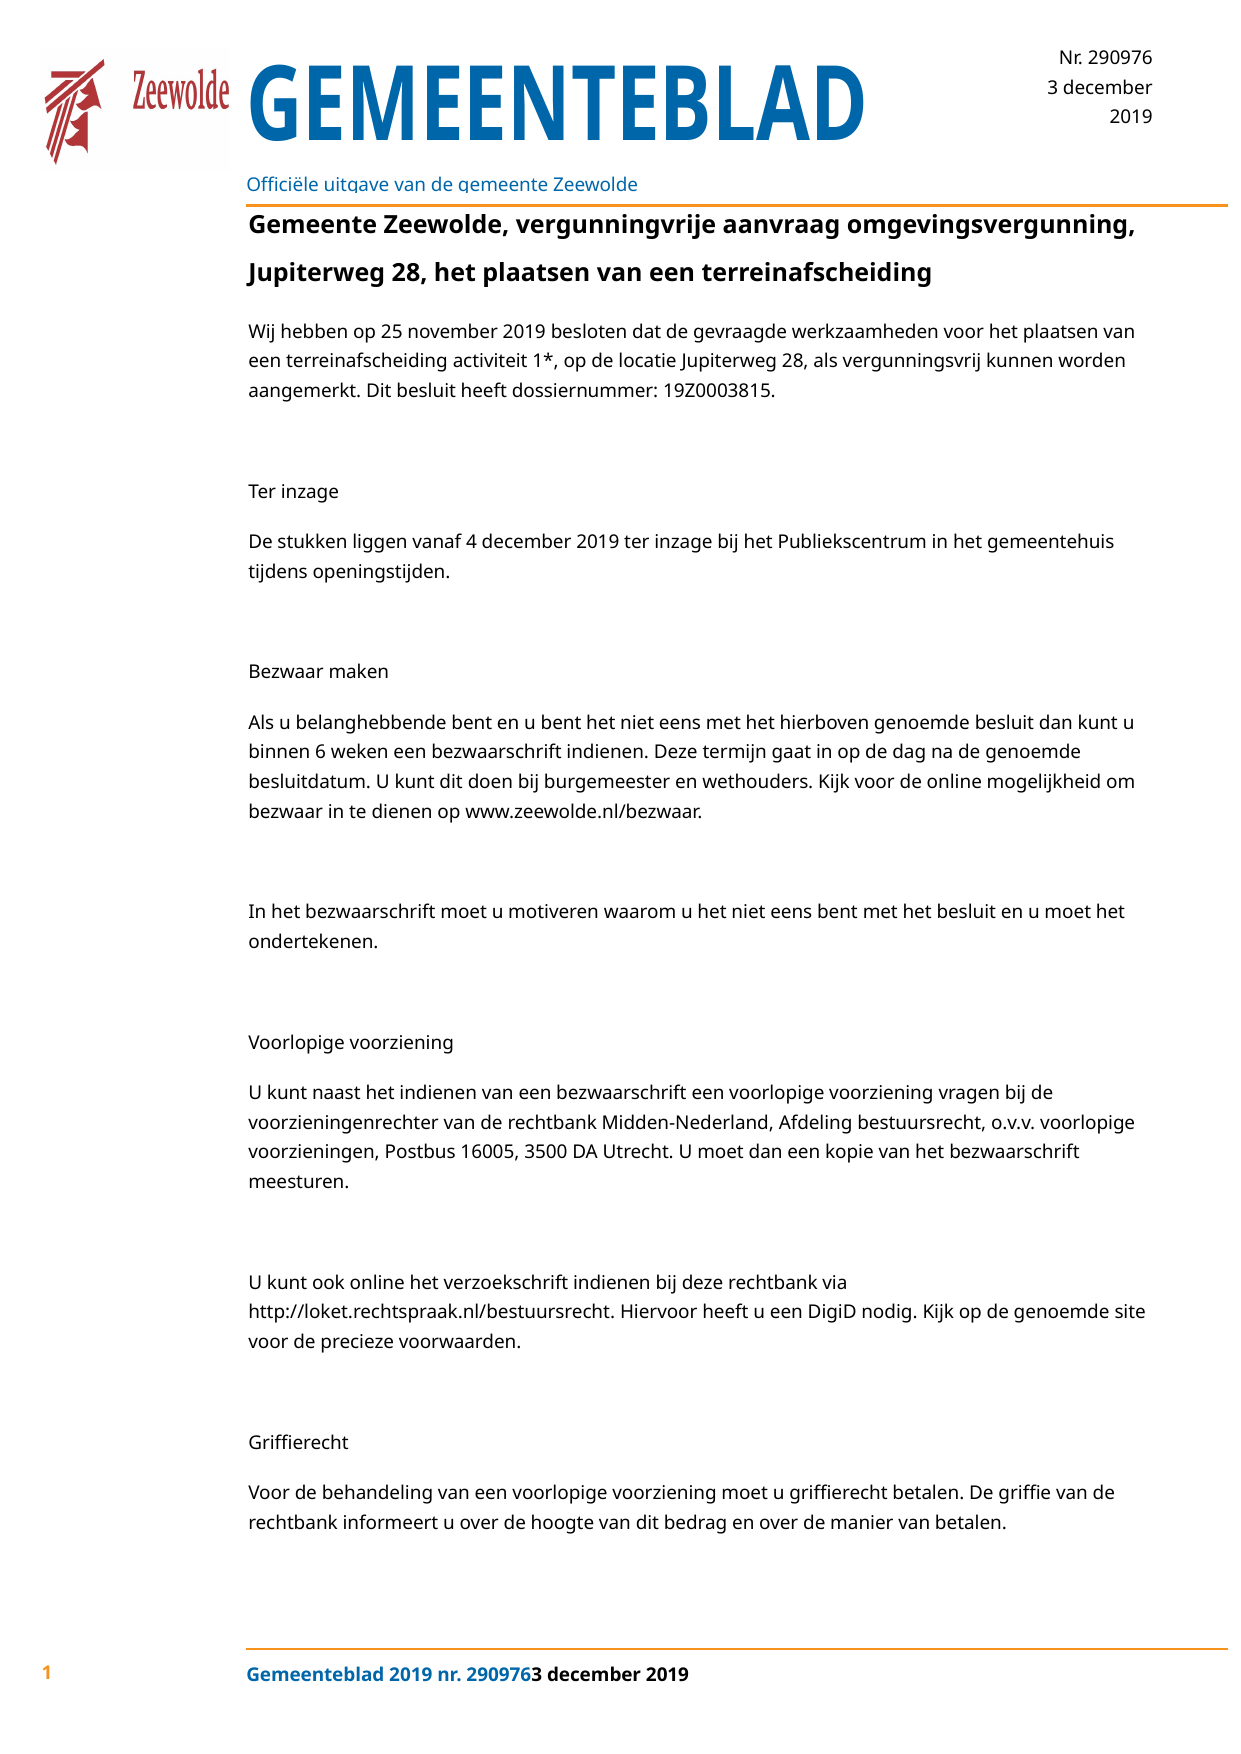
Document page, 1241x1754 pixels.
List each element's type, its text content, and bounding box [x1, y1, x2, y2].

text Bezwaar maken [248, 659, 1152, 684]
text Wij hebben op 25 november 2019 besloten dat de gevraagde werkzaamheden voor het plaatsen van een terreinafscheiding activiteit 1*, op de locatie Jupiterweg 28, als vergunningsvrij kunnen worden aangemerkt. Dit besluit heeft dossiernummer: 19Z0003815. [248, 318, 1152, 403]
text In het bezwaarschrift moet u motiveren waarom u het niet eens bent met het besluit en u moet het ondertekenen. [248, 899, 1152, 954]
text Voor de behandeling van een voorlopige voorziening moet u griffierecht betalen. De griffie van de rechtbank informeert u over de hoogte van dit bedrag en over de manier van betalen. [248, 1479, 1152, 1535]
text Griffierecht [248, 1429, 1152, 1455]
text Gemeente Zeewolde, vergunningvrije aanvraag omgevingsvergunning, Jupiterweg 28, het plaatsen van een terreinafscheiding [248, 207, 1152, 288]
text Als u belanghebbende bent en u bent het niet eens met het hierboven genoemde besluit dan kunt u binnen 6 weken een bezwaarschrift indienen. Deze termijn gaat in op de dag na de genoemde besluitdatum. U kunt dit doen bij burgemeester en wethouders. Kijk voor de online mogelijkheid om bezwaar in te dienen op www.zeewolde.nl/bezwaar. [248, 709, 1152, 824]
picture [41, 47, 231, 172]
text U kunt ook online het verzoekschrift indienen bij deze rechtbank via http://loket.rechtspraak.nl/bestuursrecht. Hiervoor heeft u een DigiD nodig. Kijk op de genoemde site voor de precieze voorwaarden. [248, 1269, 1152, 1354]
text U kunt naast het indienen van een bezwaarschrift een voorlopige voorziening vragen bij de voorzieningenrechter van de rechtbank Midden-Nederland, Afdeling bestuursrecht, o.v.v. voorlopige voorzieningen, Postbus 16005, 3500 DA Utrecht. U moet dan een kopie van het bezwaarschrift meesturen. [248, 1079, 1152, 1194]
text Ter inzage [248, 478, 1152, 504]
text De stukken liggen vanaf 4 december 2019 ter inzage bij het Publiekscentrum in het gemeentehuis tijdens openingstijden. [248, 528, 1152, 584]
text Voorlopige voorziening [248, 1029, 1152, 1055]
